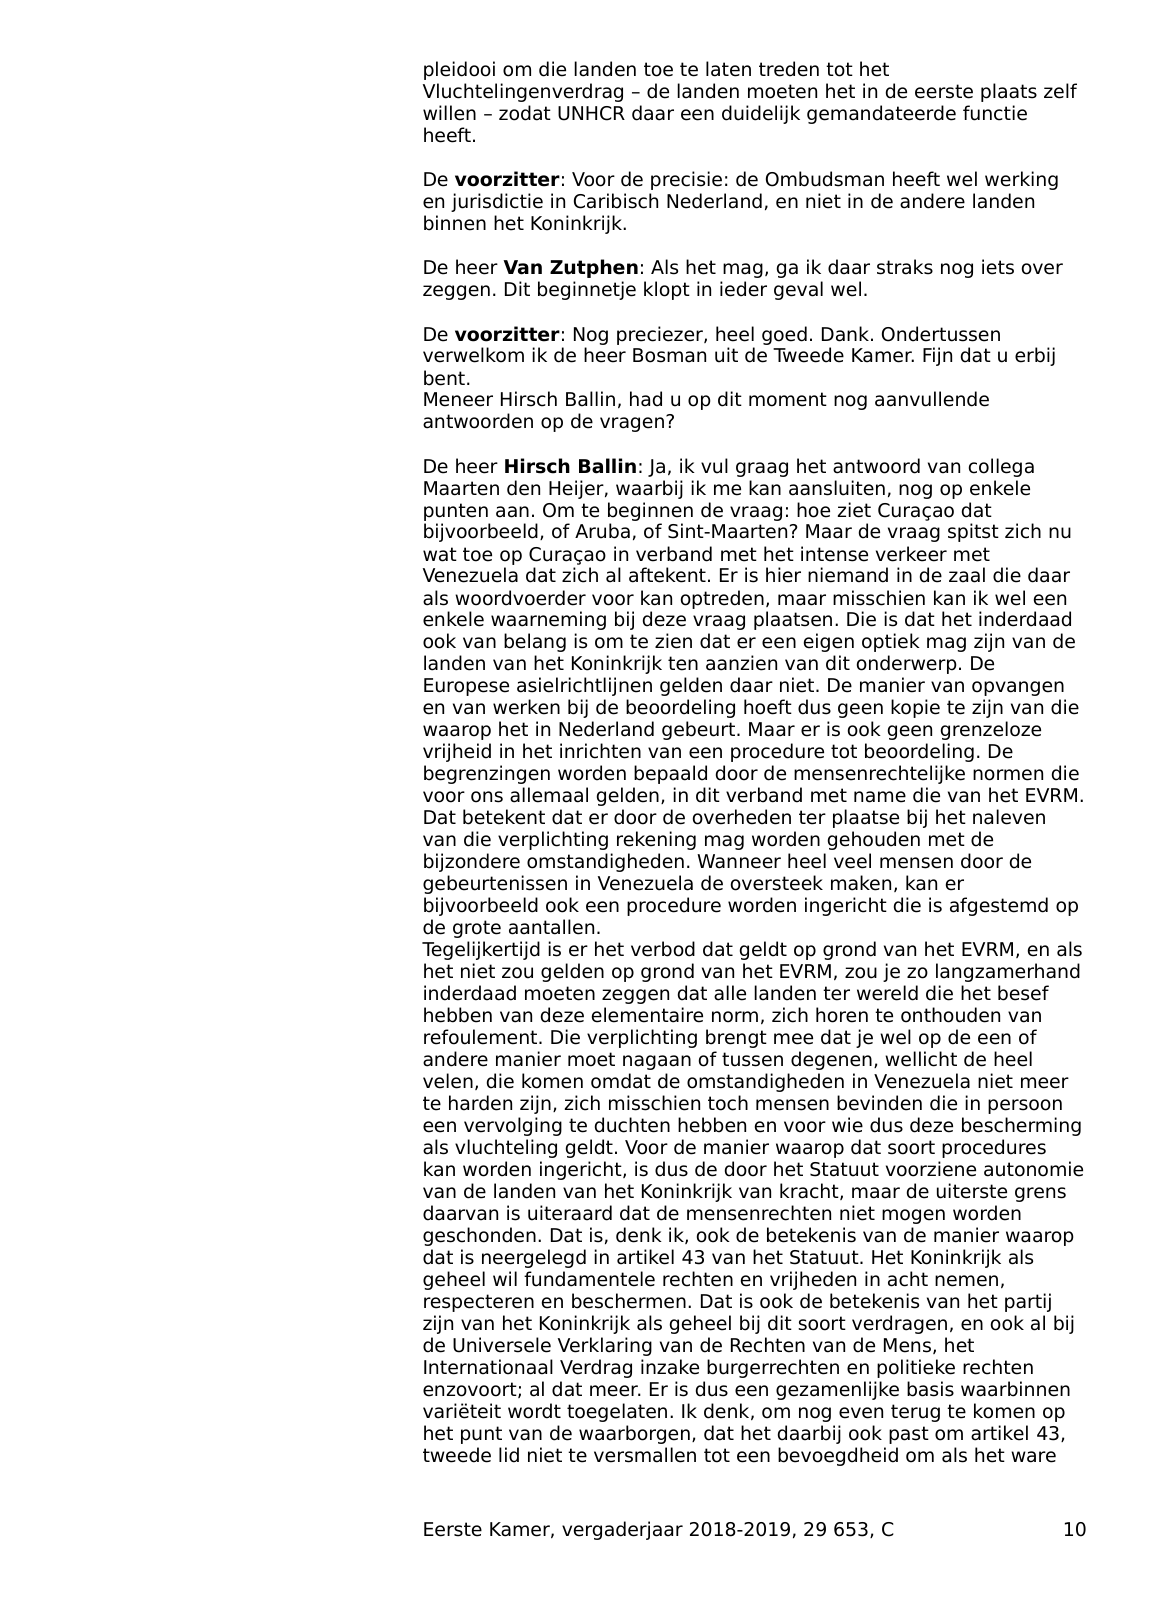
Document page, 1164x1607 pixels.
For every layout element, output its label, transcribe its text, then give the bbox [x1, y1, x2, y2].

text Tegelijkertijd is er het verbod dat geldt op grond van het EVRM, en als het niet zou gelden op grond van het EVRM, zou je zo langzamerhand inderdaad moeten zeggen dat alle landen ter wereld die het besef hebben van deze elementaire norm, zich horen te onthouden van refoulement. Die verplichting brengt mee dat je wel op de een of andere manier moet nagaan of tussen degenen, wellicht de heel velen, die komen omdat de omstandigheden in Venezuela niet meer te harden zijn, zich misschien toch mensen bevinden die in persoon een vervolging te duchten hebben en voor wie dus deze bescherming als vluchteling geldt. Voor de manier waarop dat soort procedures kan worden ingericht, is dus de door het Statuut voorziene autonomie van de landen van het Koninkrijk van kracht, maar de uiterste grens daarvan is uiteraard dat de mensenrechten niet mogen worden geschonden. Dat is, denk ik, ook de betekenis van de manier waarop dat is neergelegd in artikel 43 van het Statuut. Het Koninkrijk als geheel wil fundamentele rechten en vrijheden in acht nemen, respecteren en beschermen. Dat is ook de betekenis van het partij zijn van het Koninkrijk als geheel bij dit soort verdragen, en ook al bij de Universele Verklaring van de Rechten van de Mens, het Internationaal Verdrag inzake burgerrechten en politieke rechten enzovoort; al dat meer. Er is dus een gezamenlijke basis waarbinnen variëteit wordt toegelaten. Ik denk, om nog even terug te komen op het punt van de waarborgen, dat het daarbij ook past om artikel 43, tweede lid niet te versmallen tot een bevoegdheid om als het ware [422, 939, 1087, 1467]
text pleidooi om die landen toe te laten treden tot het Vluchtelingenverdrag – de landen moeten het in de eerste plaats zelf willen – zodat UNHCR daar een duidelijk gemandateerde functie heeft. [422, 59, 1087, 147]
text De voorzitter: Nog preciezer, heel goed. Dank. Ondertussen verwelkom ik de heer Bosman uit de Tweede Kamer. Fijn dat u erbij bent. [422, 323, 1087, 389]
text De heer Hirsch Ballin: Ja, ik vul graag het antwoord van collega Maarten den Heijer, waarbij ik me kan aansluiten, nog op enkele punten aan. Om te beginnen de vraag: hoe ziet Curaçao dat bijvoorbeeld, of Aruba, of Sint-Maarten? Maar de vraag spitst zich nu wat toe op Curaçao in verband met het intense verkeer met Venezuela dat zich al aftekent. Er is hier niemand in de zaal die daar als woordvoerder voor kan optreden, maar misschien kan ik wel een enkele waarneming bij deze vraag plaatsen. Die is dat het inderdaad ook van belang is om te zien dat er een eigen optiek mag zijn van de landen van het Koninkrijk ten aanzien van dit onderwerp. De Europese asielrichtlijnen gelden daar niet. De manier van opvangen en van werken bij de beoordeling hoeft dus geen kopie te zijn van die waarop het in Nederland gebeurt. Maar er is ook geen grenzeloze vrijheid in het inrichten van een procedure tot beoordeling. De begrenzingen worden bepaald door de mensenrechtelijke normen die voor ons allemaal gelden, in dit verband met name die van het EVRM. Dat betekent dat er door de overheden ter plaatse bij het naleven van die verplichting rekening mag worden gehouden met de bijzondere omstandigheden. Wanneer heel veel mensen door de gebeurtenissen in Venezuela de oversteek maken, kan er bijvoorbeeld ook een procedure worden ingericht die is afgestemd op de grote aantallen. [422, 456, 1087, 939]
text Meneer Hirsch Ballin, had u op dit moment nog aanvullende antwoorden op de vragen? [422, 389, 1087, 433]
text De voorzitter: Voor de precisie: de Ombudsman heeft wel werking en jurisdictie in Caribisch Nederland, en niet in de andere landen binnen het Koninkrijk. [422, 169, 1087, 235]
text De heer Van Zutphen: Als het mag, ga ik daar straks nog iets over zeggen. Dit beginnetje klopt in ieder geval wel. [422, 257, 1087, 301]
